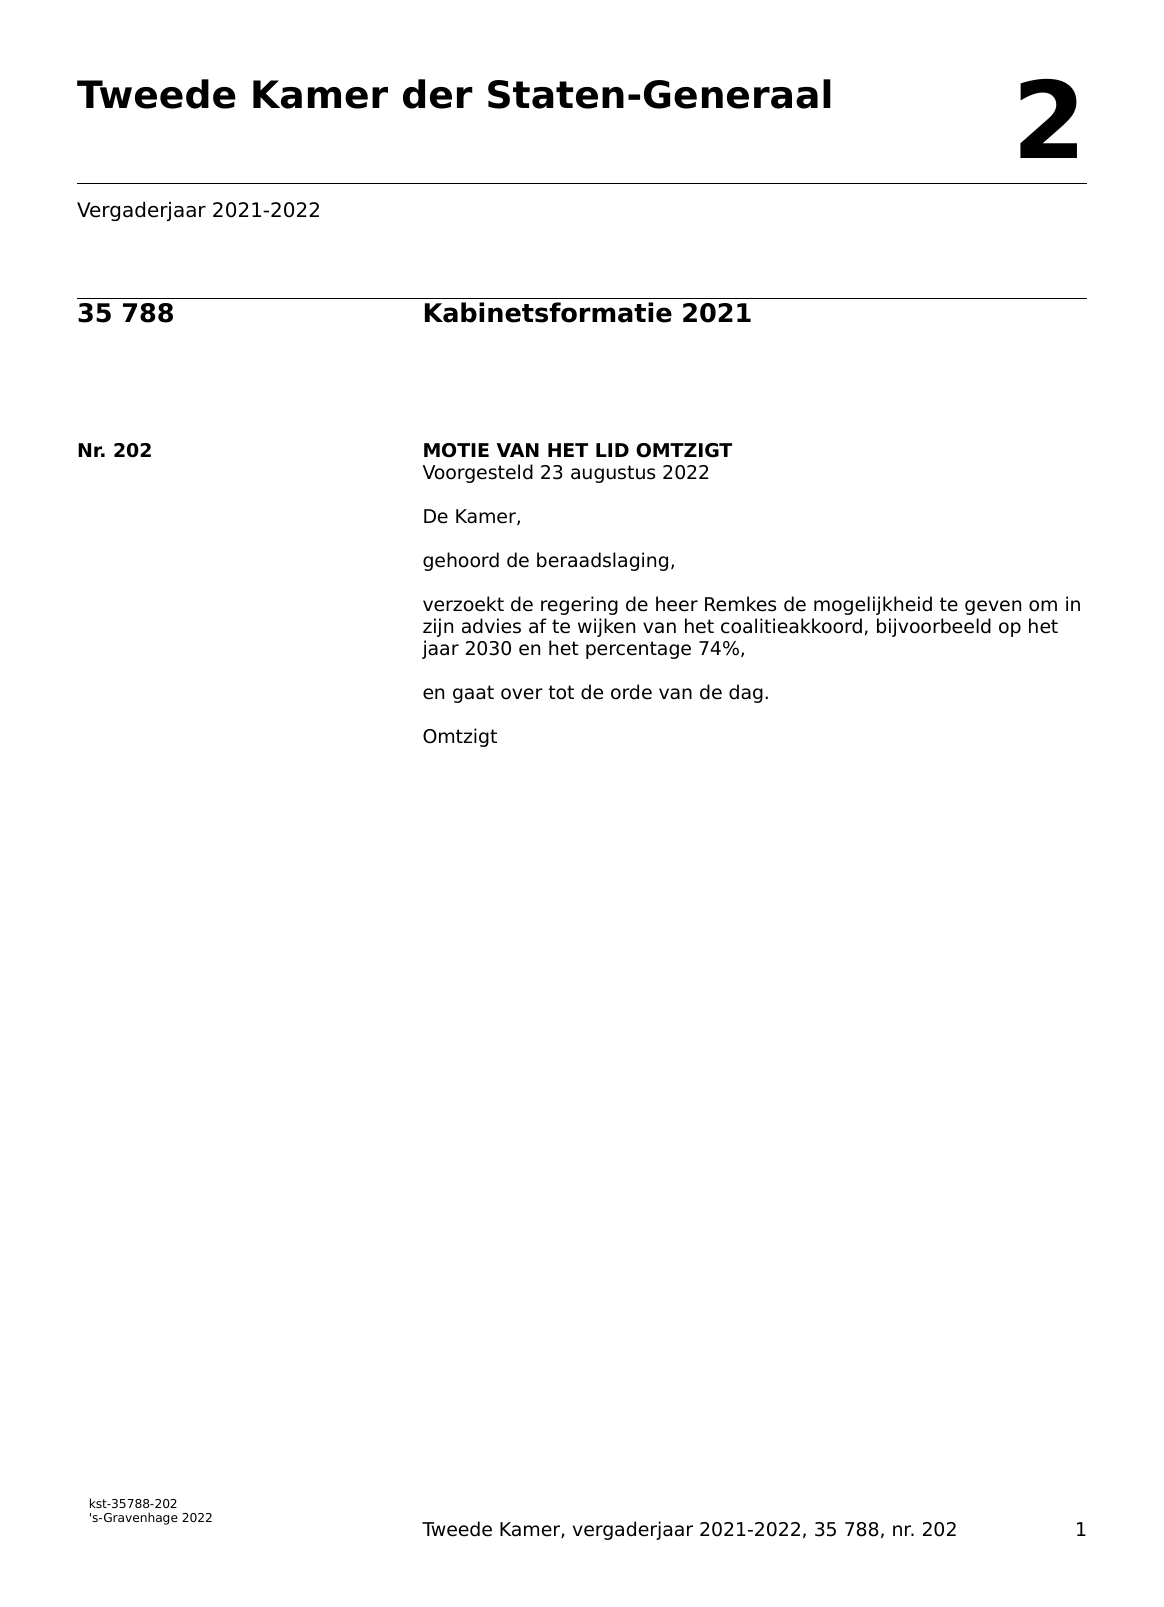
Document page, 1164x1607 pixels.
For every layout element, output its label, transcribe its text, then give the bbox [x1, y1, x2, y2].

text 's-Gravenhage 2022 [88, 1511, 323, 1525]
text kst-35788-202 [88, 1497, 323, 1511]
subtitle Nr. 202 MOTIE VAN HET LID OMTZIGT [77, 440, 1087, 462]
subtitle 35 788 Kabinetsformatie 2021 [77, 299, 1087, 329]
table_header Tweede Kamer der Staten-Generaal [77, 59, 886, 183]
text Omtzigt [422, 726, 1087, 748]
text verzoekt de regering de heer Remkes de mogelijkheid te geven om in zijn advies af te wijken van het coalitieakkoord, bijvoorbeeld op het jaar 2030 en het percentage 74%, [422, 594, 1087, 660]
table_header 2 [886, 59, 1087, 183]
table_cell Vergaderjaar 2021-2022 [77, 184, 1087, 298]
text Voorgesteld 23 augustus 2022 [422, 462, 1087, 484]
text gehoord de beraadslaging, [422, 550, 1087, 572]
text en gaat over tot de orde van de dag. [422, 682, 1087, 704]
text De Kamer, [422, 506, 1087, 528]
